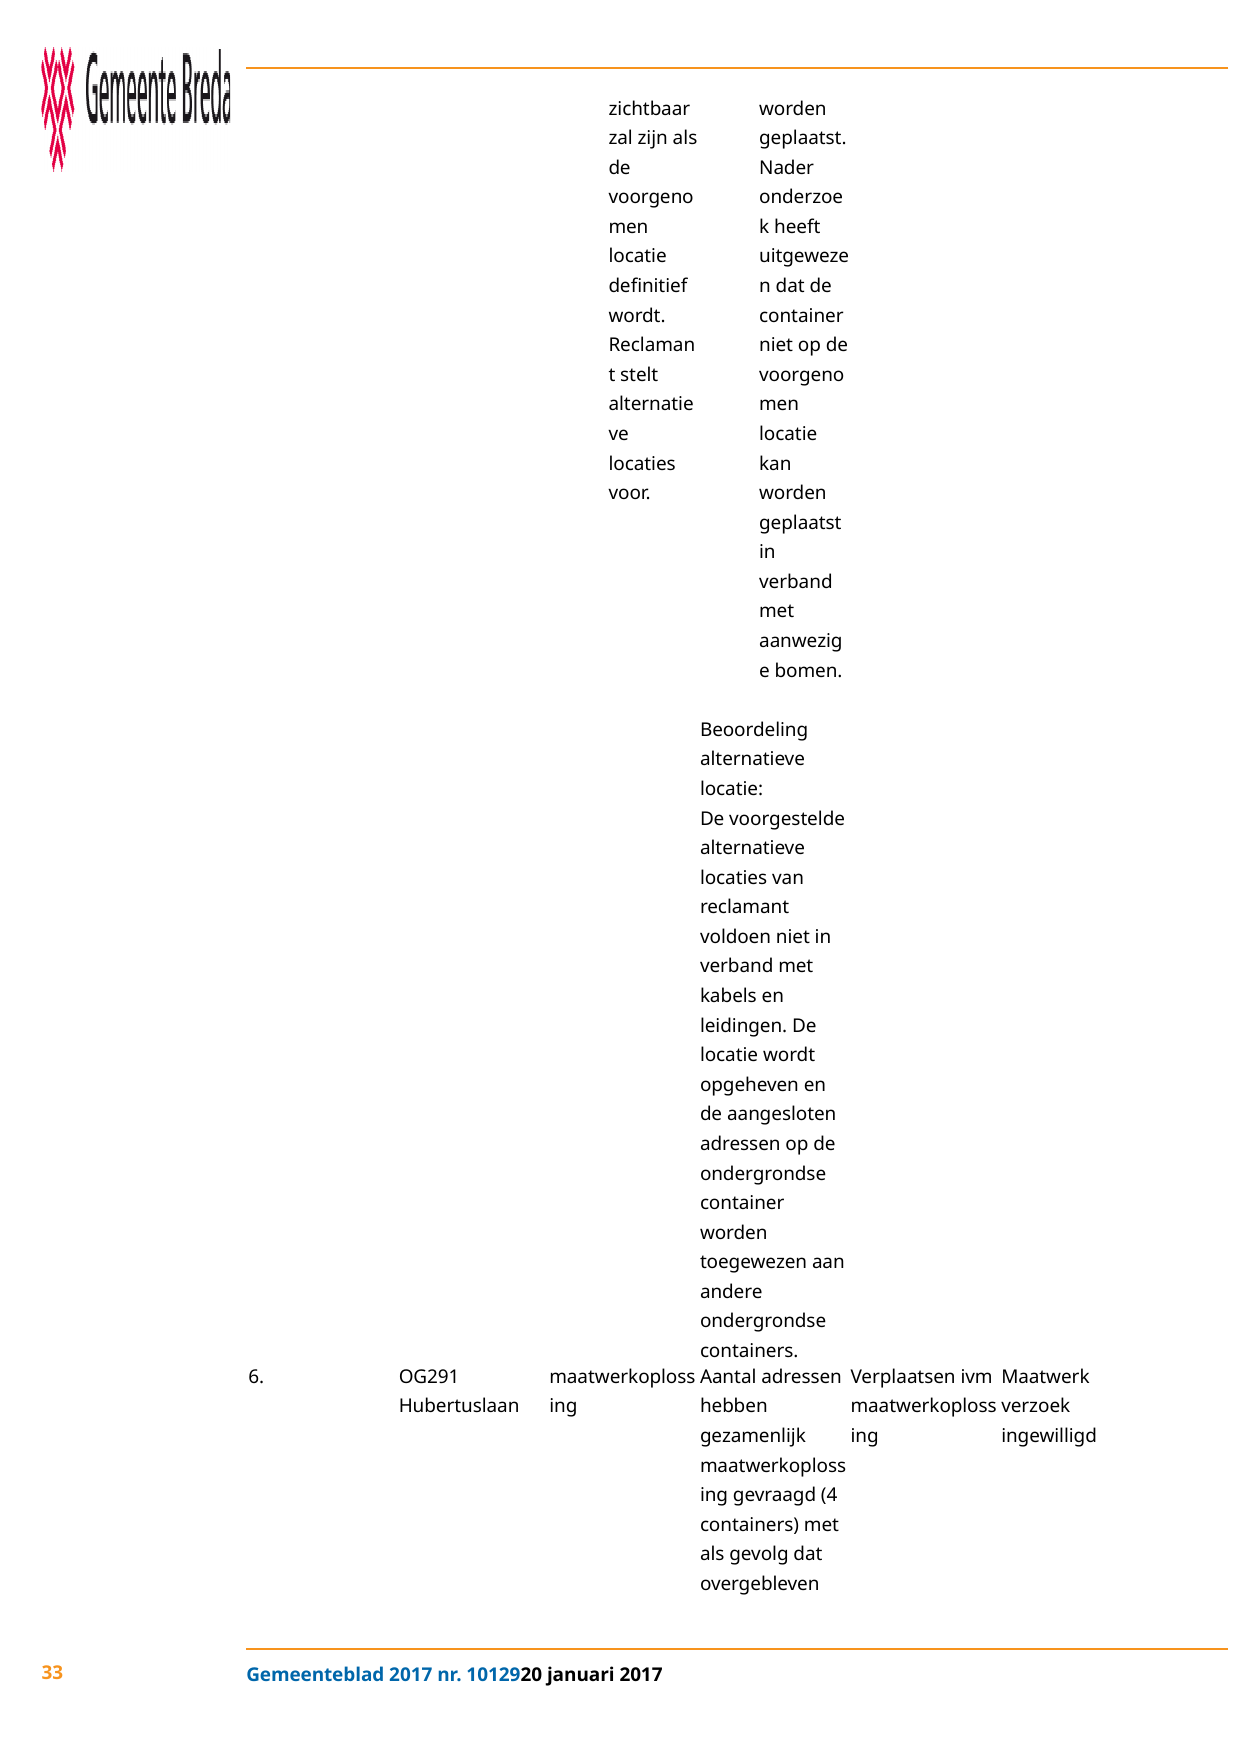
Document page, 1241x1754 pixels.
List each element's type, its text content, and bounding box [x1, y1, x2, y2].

table_cell worden geplaatst. Nader onderzoek heeft uitgewezen dat de container niet op de voorgenomen locatie kan worden geplaatst in verband met aanwezige bomen. Beoordeling alternatieve locatie: De voorgestelde alternatieve locaties van reclamant voldoen niet in verband met kabels en leidingen. De locatie wordt opgeheven en de aangesloten adressen op de ondergrondse container worden toegewezen aan andere ondergrondse containers. [700, 95, 850, 1363]
table_cell Verplaatsen ivm maatwerkoplossing [850, 1363, 1001, 1596]
table_cell [1001, 95, 1152, 1363]
table_cell OG291 Hubertuslaan [399, 1363, 549, 1596]
table_cell zichtbaar zal zijn als de voorgenomen locatie definitief wordt. Reclamant stelt alternatieve locaties voor. [549, 95, 700, 1363]
table_cell Maatwerk verzoek ingewilligd [1001, 1363, 1152, 1596]
table_cell [399, 95, 549, 1363]
table_cell 6. [248, 1363, 398, 1596]
table_cell Aantal adressen hebben gezamenlijk maatwerkoplossing gevraagd (4 containers) met als gevolg dat overgebleven [700, 1363, 850, 1596]
table_cell [850, 95, 1001, 1363]
picture [41, 47, 231, 172]
table_cell maatwerkoplossing [549, 1363, 700, 1596]
table_cell [248, 95, 398, 1363]
